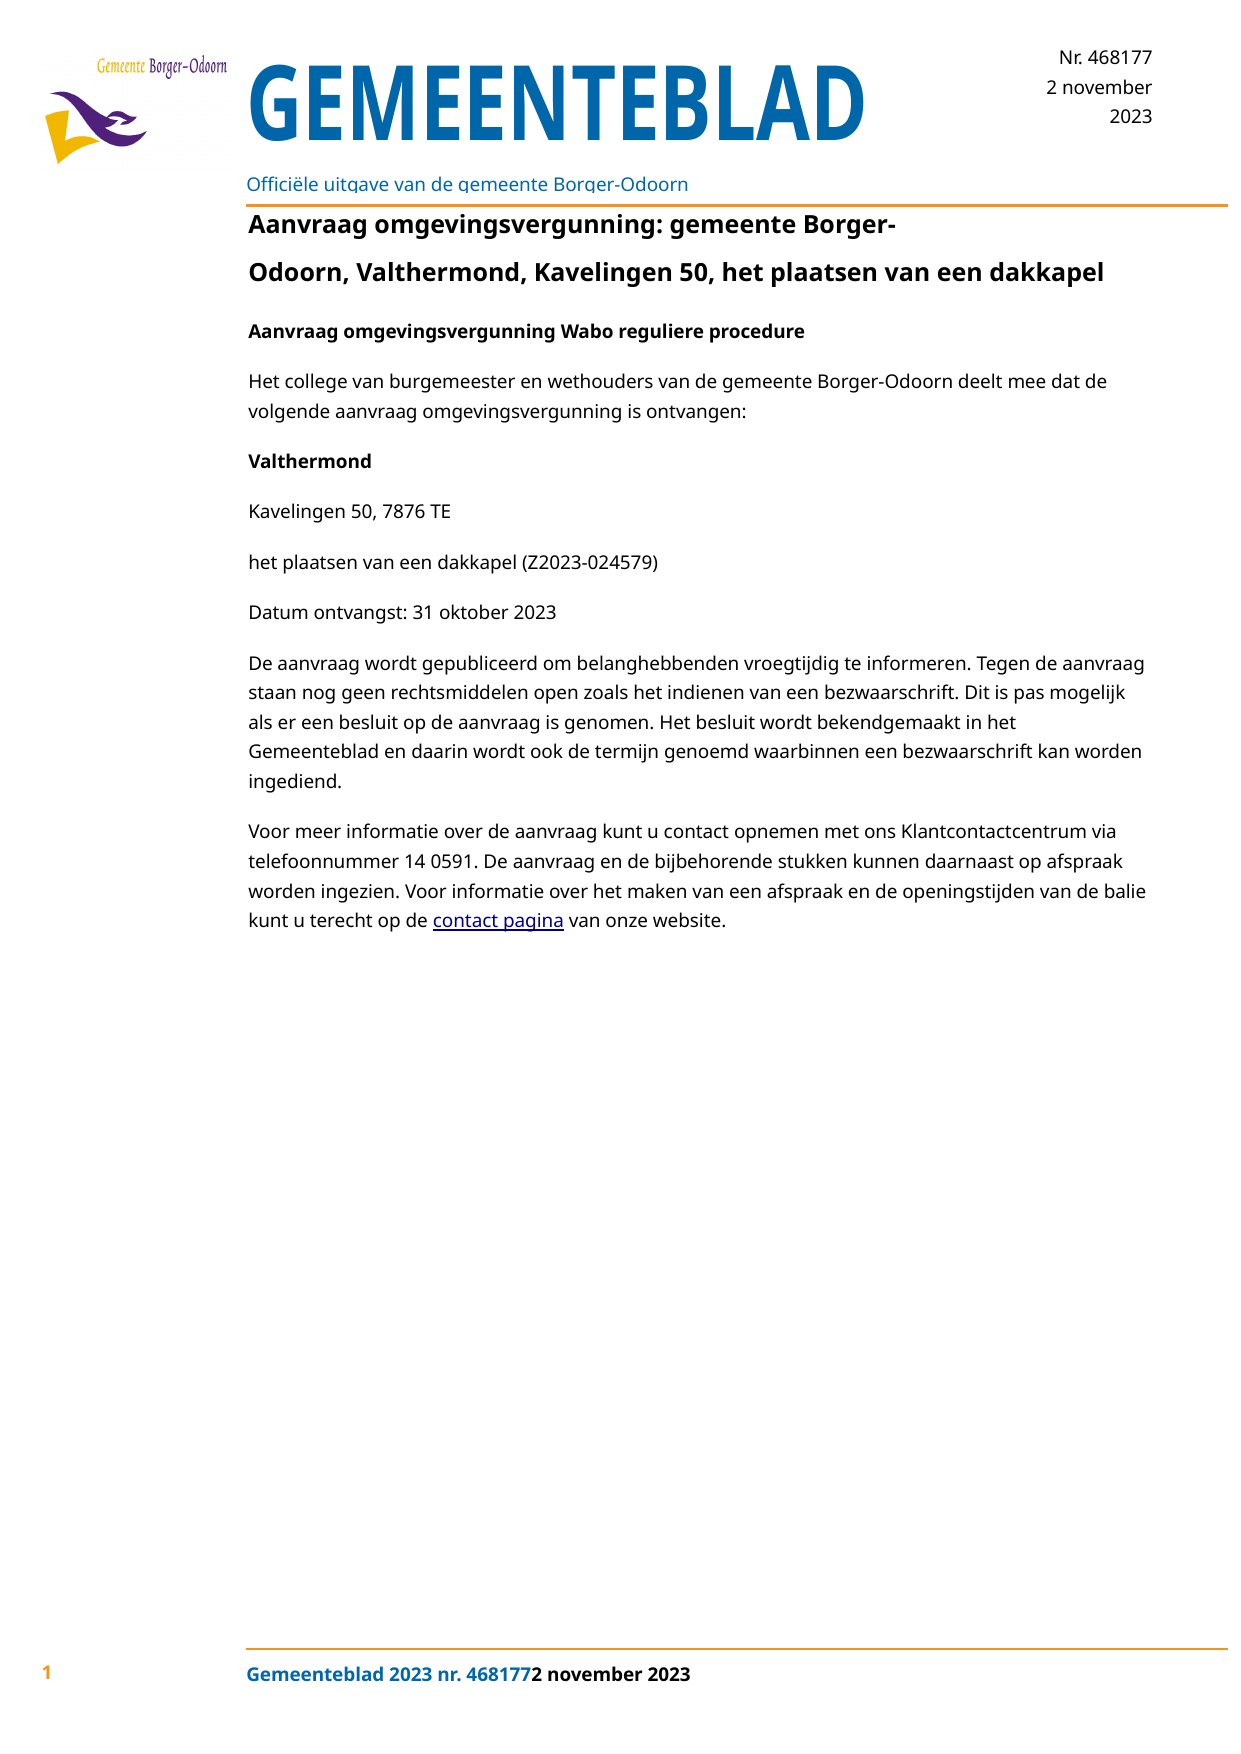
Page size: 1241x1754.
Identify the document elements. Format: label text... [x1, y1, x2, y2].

text De aanvraag wordt gepubliceerd om belanghebbenden vroegtijdig te informeren. Tegen de aanvraag staan nog geen rechtsmiddelen open zoals het indienen van een bezwaarschrift. Dit is pas mogelijk als er een besluit op de aanvraag is genomen. Het besluit wordt bekendgemaakt in het Gemeenteblad en daarin wordt ook de termijn genoemd waarbinnen een bezwaarschrift kan worden ingediend. [248, 650, 1152, 794]
text Aanvraag omgevingsvergunning: gemeente Borger-Odoorn, Valthermond, Kavelingen 50, het plaatsen van een dakkapel [248, 207, 1152, 288]
text Valthermond [248, 448, 1152, 474]
text Kavelingen 50, 7876 TE [248, 499, 1152, 524]
text het plaatsen van een dakkapel (Z2023-024579) [248, 549, 1152, 575]
picture [41, 47, 231, 172]
text Het college van burgemeester en wethouders van de gemeente Borger-Odoorn deelt mee dat de volgende aanvraag omgevingsvergunning is ontvangen: [248, 368, 1152, 424]
text Aanvraag omgevingsvergunning Wabo reguliere procedure [248, 318, 1152, 344]
text Voor meer informatie over de aanvraag kunt u contact opnemen met ons Klantcontactcentrum via telefoonnummer 14 0591. De aanvraag en de bijbehorende stukken kunnen daarnaast op afspraak worden ingezien. Voor informatie over het maken van een afspraak en de openingstijden van de balie kunt u terecht op de contact pagina van onze website. [248, 819, 1152, 933]
text Datum ontvangst: 31 oktober 2023 [248, 599, 1152, 625]
